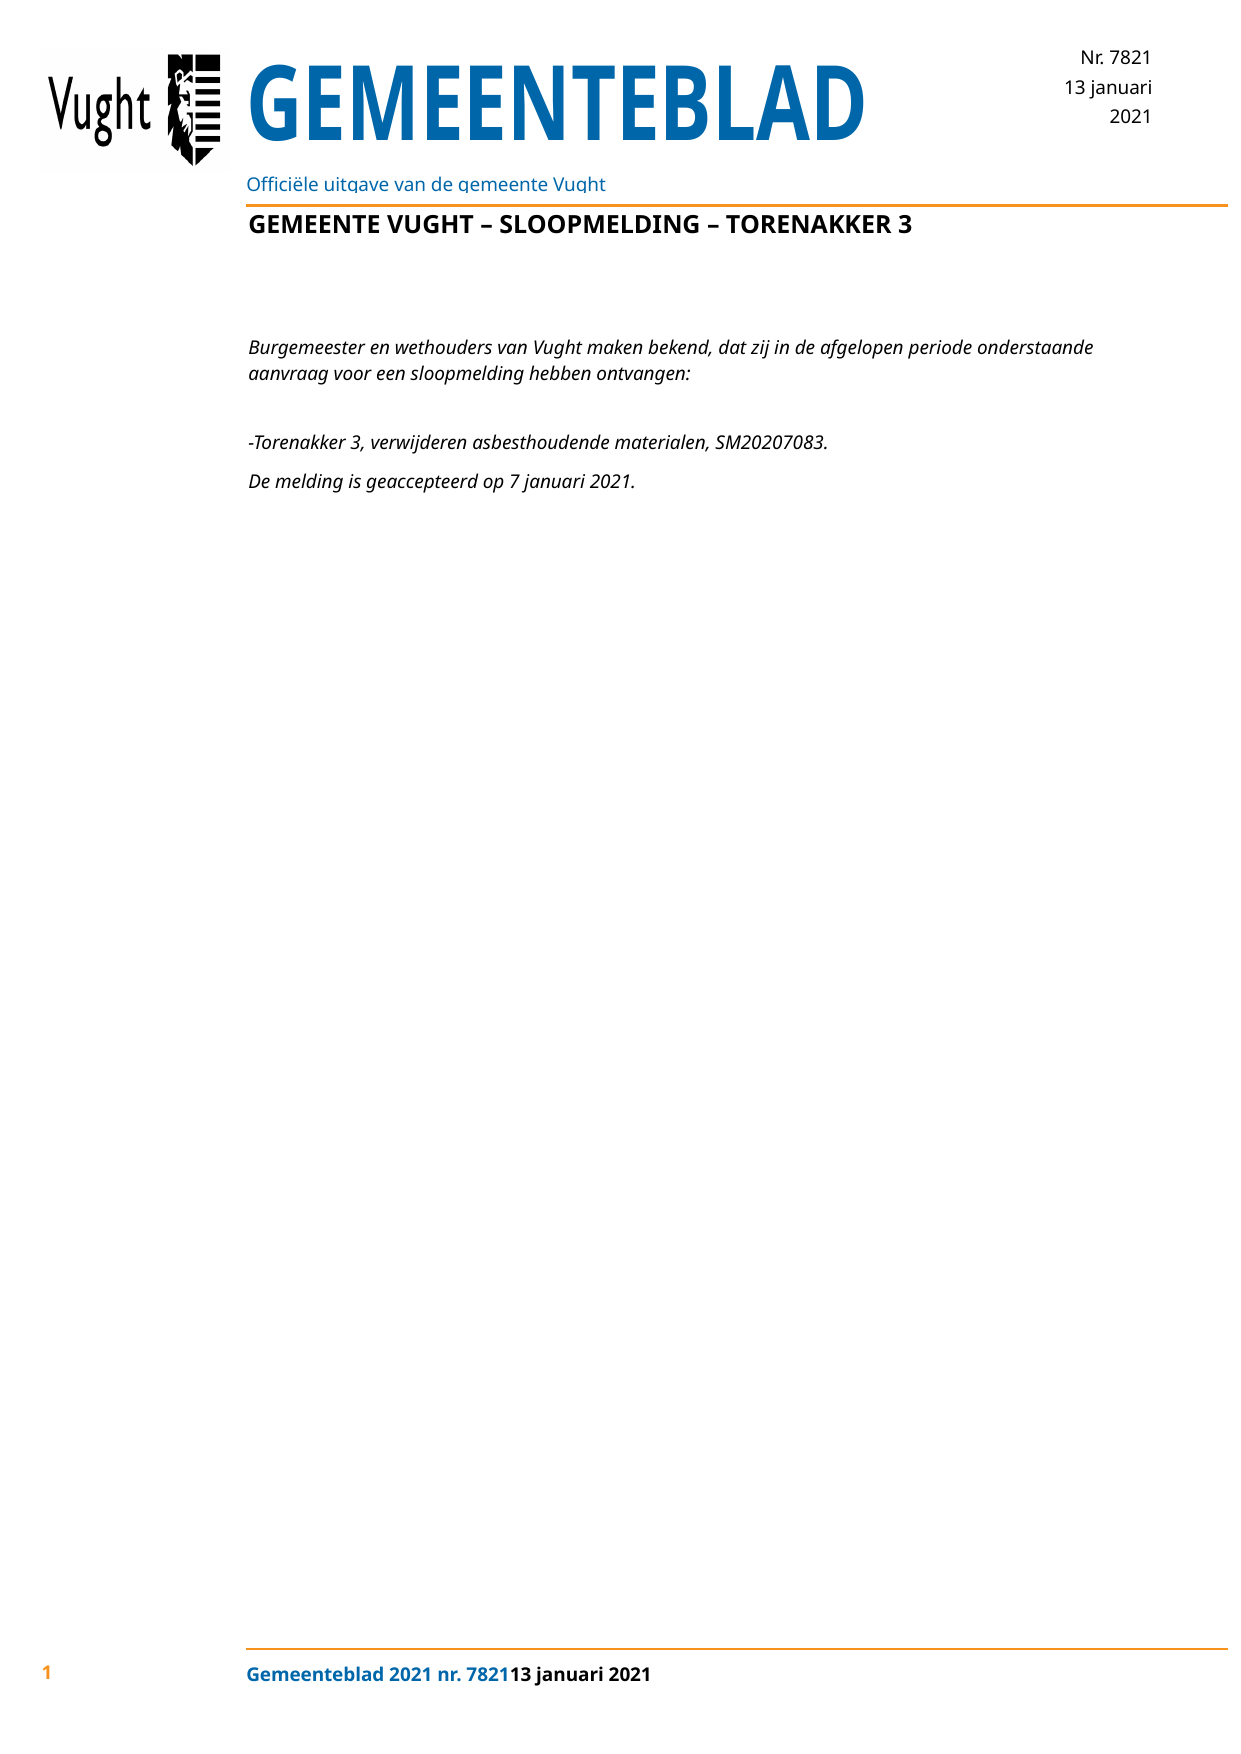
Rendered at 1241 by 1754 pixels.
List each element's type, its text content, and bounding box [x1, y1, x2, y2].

picture [41, 47, 231, 172]
text -Torenakker 3, verwijderen asbesthoudende materialen, SM20207083. [248, 429, 1152, 454]
text GEMEENTE VUGHT – SLOOPMELDING – TORENAKKER 3 [248, 207, 1152, 241]
text Burgemeester en wethouders van Vught maken bekend, dat zij in de afgelopen periode onderstaande aanvraag voor een sloopmelding hebben ontvangen: [248, 334, 1152, 386]
text De melding is geaccepteerd op 7 januari 2021. [248, 468, 1152, 494]
